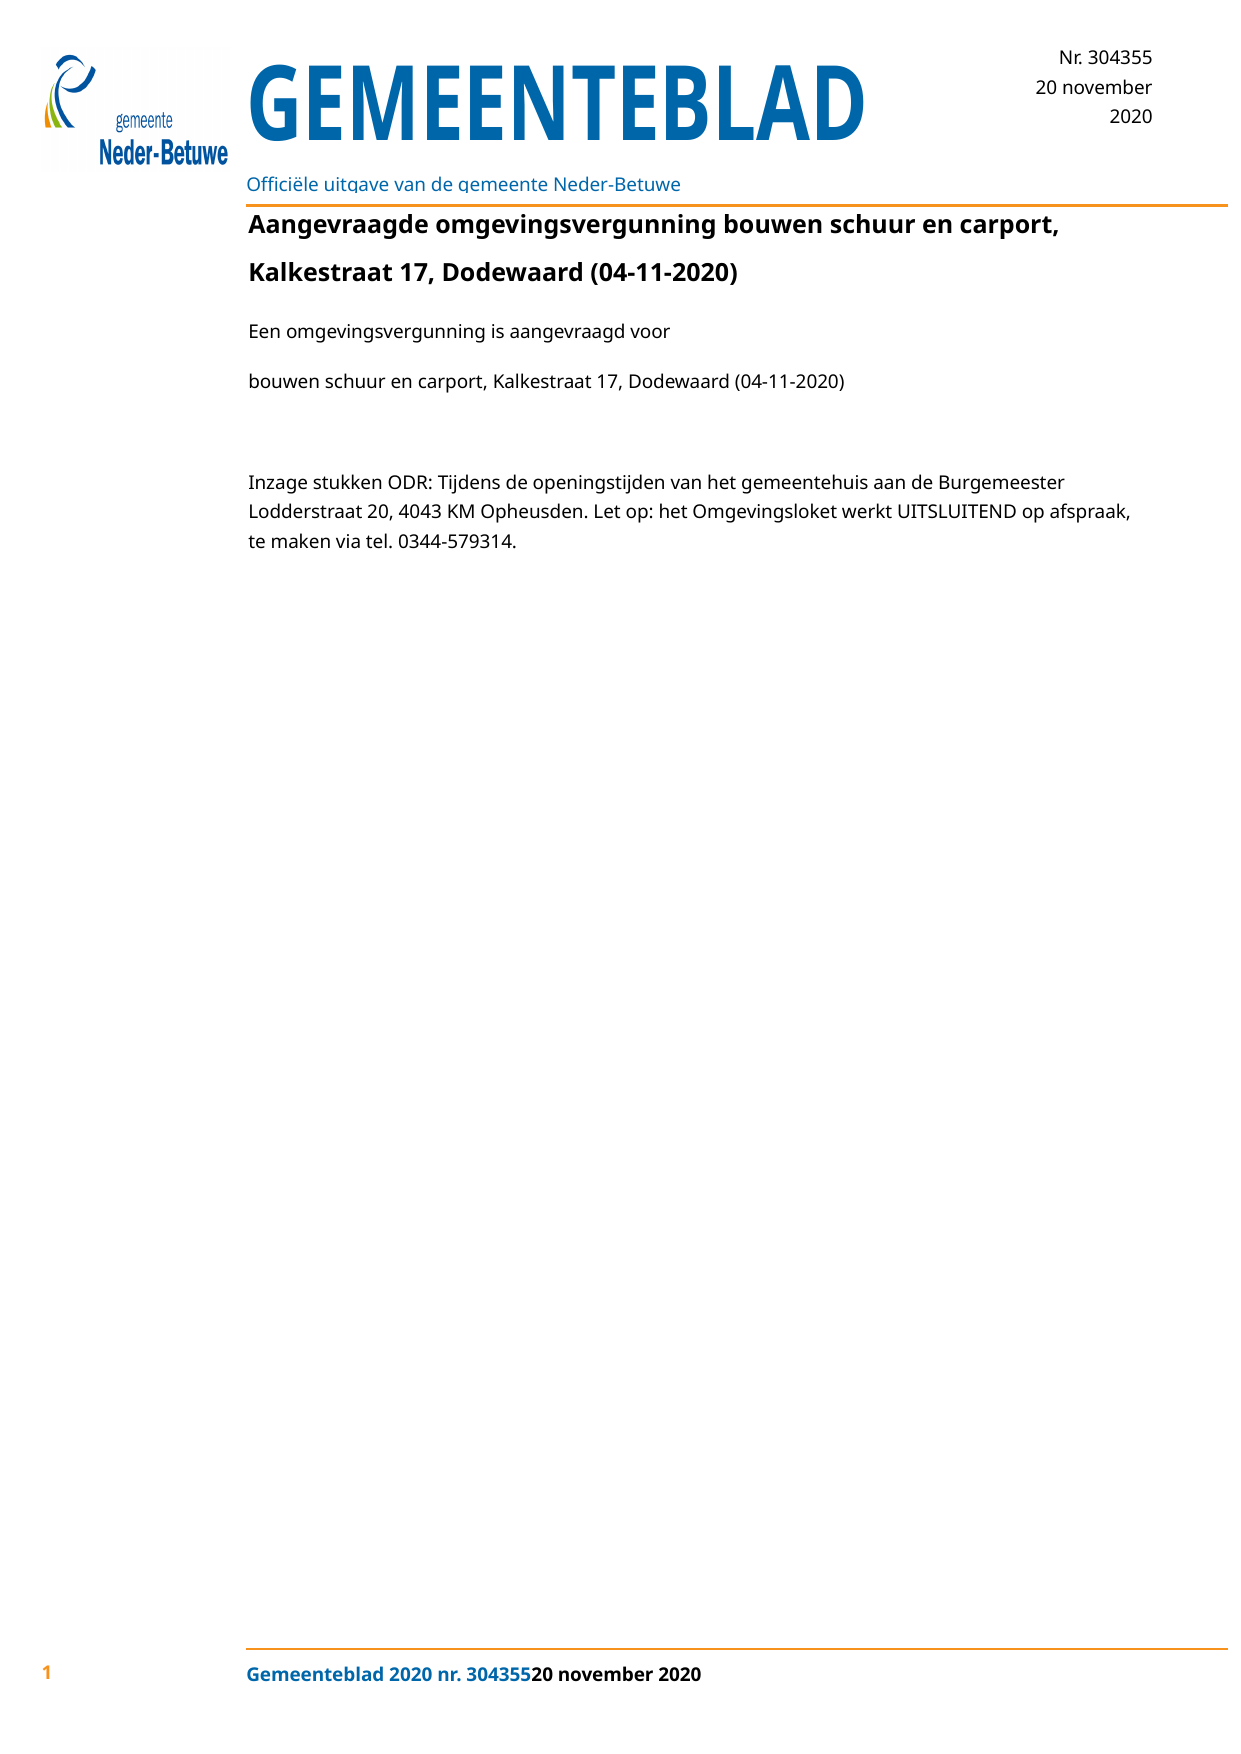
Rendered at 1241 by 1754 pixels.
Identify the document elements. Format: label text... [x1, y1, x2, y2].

text Inzage stukken ODR: Tijdens de openingstijden van het gemeentehuis aan de Burgemeester Lodderstraat 20, 4043 KM Opheusden. Let op: het Omgevingsloket werkt UITSLUITEND op afspraak, te maken via tel. 0344-579314. [248, 469, 1152, 554]
text Aangevraagde omgevingsvergunning bouwen schuur en carport, Kalkestraat 17, Dodewaard (04-11-2020) [248, 207, 1152, 288]
text bouwen schuur en carport, Kalkestraat 17, Dodewaard (04-11-2020) [248, 368, 1152, 394]
picture [41, 47, 231, 172]
text Een omgevingsvergunning is aangevraagd voor [248, 318, 1152, 344]
